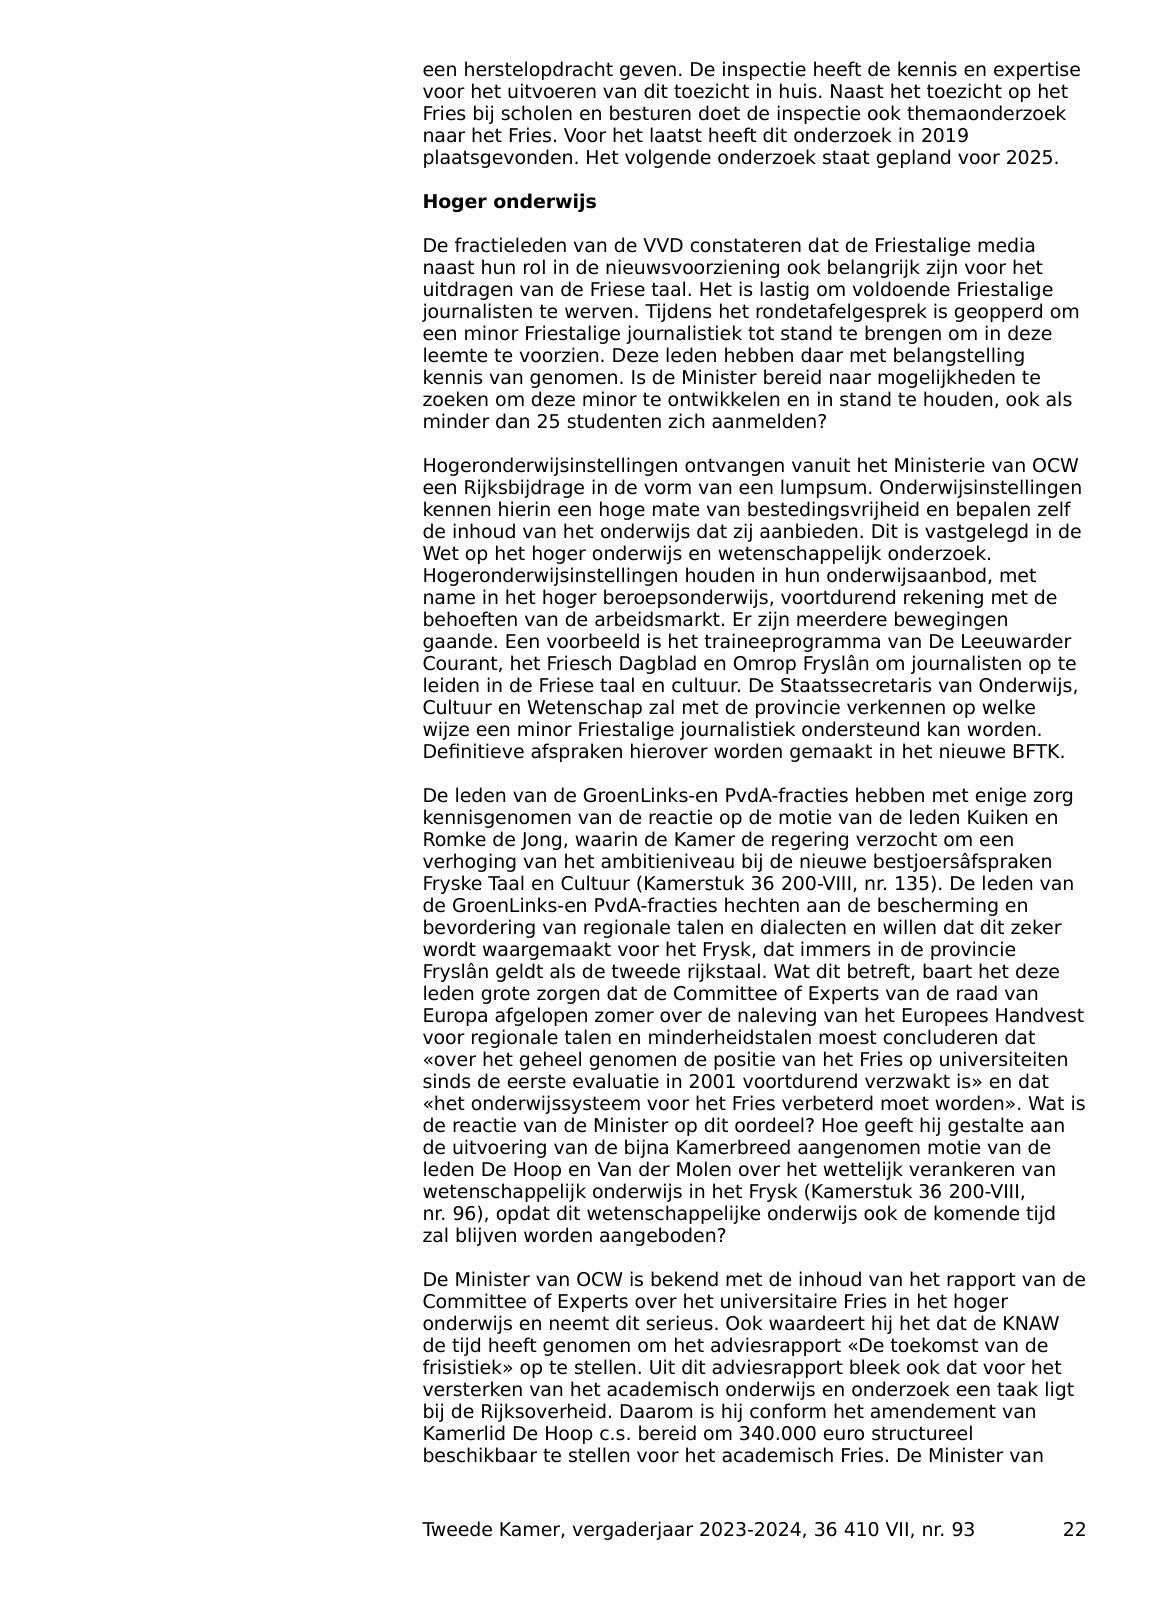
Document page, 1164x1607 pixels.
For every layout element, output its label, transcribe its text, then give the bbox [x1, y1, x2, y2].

text De leden van de GroenLinks-en PvdA-fracties hebben met enige zorg kennisgenomen van de reactie op de motie van de leden Kuiken en Romke de Jong, waarin de Kamer de regering verzocht om een verhoging van het ambitieniveau bij de nieuwe bestjoersâfspraken Fryske Taal en Cultuur (Kamerstuk 36 200-VIII, nr. 135). De leden van de GroenLinks-en PvdA-fracties hechten aan de bescherming en bevordering van regionale talen en dialecten en willen dat dit zeker wordt waargemaakt voor het Frysk, dat immers in de provincie Fryslân geldt als de tweede rijkstaal. Wat dit betreft, baart het deze leden grote zorgen dat de Committee of Experts van de raad van Europa afgelopen zomer over de naleving van het Europees Handvest voor regionale talen en minderheidstalen moest concluderen dat «over het geheel genomen de positie van het Fries op universiteiten sinds de eerste evaluatie in 2001 voortdurend verzwakt is» en dat «het onderwijssysteem voor het Fries verbeterd moet worden». Wat is de reactie van de Minister op dit oordeel? Hoe geeft hij gestalte aan de uitvoering van de bijna Kamerbreed aangenomen motie van de leden De Hoop en Van der Molen over het wettelijk verankeren van wetenschappelijk onderwijs in het Frysk (Kamerstuk 36 200-VIII, nr. 96), opdat dit wetenschappelijke onderwijs ook de komende tijd zal blijven worden aangeboden? [422, 785, 1087, 1247]
text De fractieleden van de VVD constateren dat de Friestalige media naast hun rol in de nieuwsvoorziening ook belangrijk zijn voor het uitdragen van de Friese taal. Het is lastig om voldoende Friestalige journalisten te werven. Tijdens het rondetafelgesprek is geopperd om een minor Friestalige journalistiek tot stand te brengen om in deze leemte te voorzien. Deze leden hebben daar met belangstelling kennis van genomen. Is de Minister bereid naar mogelijkheden te zoeken om deze minor te ontwikkelen en in stand te houden, ook als minder dan 25 studenten zich aanmelden? [422, 235, 1087, 433]
text Hogeronderwijsinstellingen ontvangen vanuit het Ministerie van OCW een Rijksbijdrage in de vorm van een lumpsum. Onderwijsinstellingen kennen hierin een hoge mate van bestedingsvrijheid en bepalen zelf de inhoud van het onderwijs dat zij aanbieden. Dit is vastgelegd in de Wet op het hoger onderwijs en wetenschappelijk onderzoek. Hogeronderwijsinstellingen houden in hun onderwijsaanbod, met name in het hoger beroepsonderwijs, voortdurend rekening met de behoeften van de arbeidsmarkt. Er zijn meerdere bewegingen gaande. Een voorbeeld is het traineeprogramma van De Leeuwarder Courant, het Friesch Dagblad en Omrop Fryslân om journalisten op te leiden in de Friese taal en cultuur. De Staatssecretaris van Onderwijs, Cultuur en Wetenschap zal met de provincie verkennen op welke wijze een minor Friestalige journalistiek ondersteund kan worden. Definitieve afspraken hierover worden gemaakt in het nieuwe BFTK. [422, 455, 1087, 763]
text een herstelopdracht geven. De inspectie heeft de kennis en expertise voor het uitvoeren van dit toezicht in huis. Naast het toezicht op het Fries bij scholen en besturen doet de inspectie ook themaonderzoek naar het Fries. Voor het laatst heeft dit onderzoek in 2019 plaatsgevonden. Het volgende onderzoek staat gepland voor 2025. [422, 59, 1087, 169]
subtitle Hoger onderwijs [422, 191, 1087, 213]
text De Minister van OCW is bekend met de inhoud van het rapport van de Committee of Experts over het universitaire Fries in het hoger onderwijs en neemt dit serieus. Ook waardeert hij het dat de KNAW de tijd heeft genomen om het adviesrapport «De toekomst van de frisistiek» op te stellen. Uit dit adviesrapport bleek ook dat voor het versterken van het academisch onderwijs en onderzoek een taak ligt bij de Rijksoverheid. Daarom is hij conform het amendement van Kamerlid De Hoop c.s. bereid om 340.000 euro structureel beschikbaar te stellen voor het academisch Fries. De Minister van [422, 1269, 1087, 1467]
